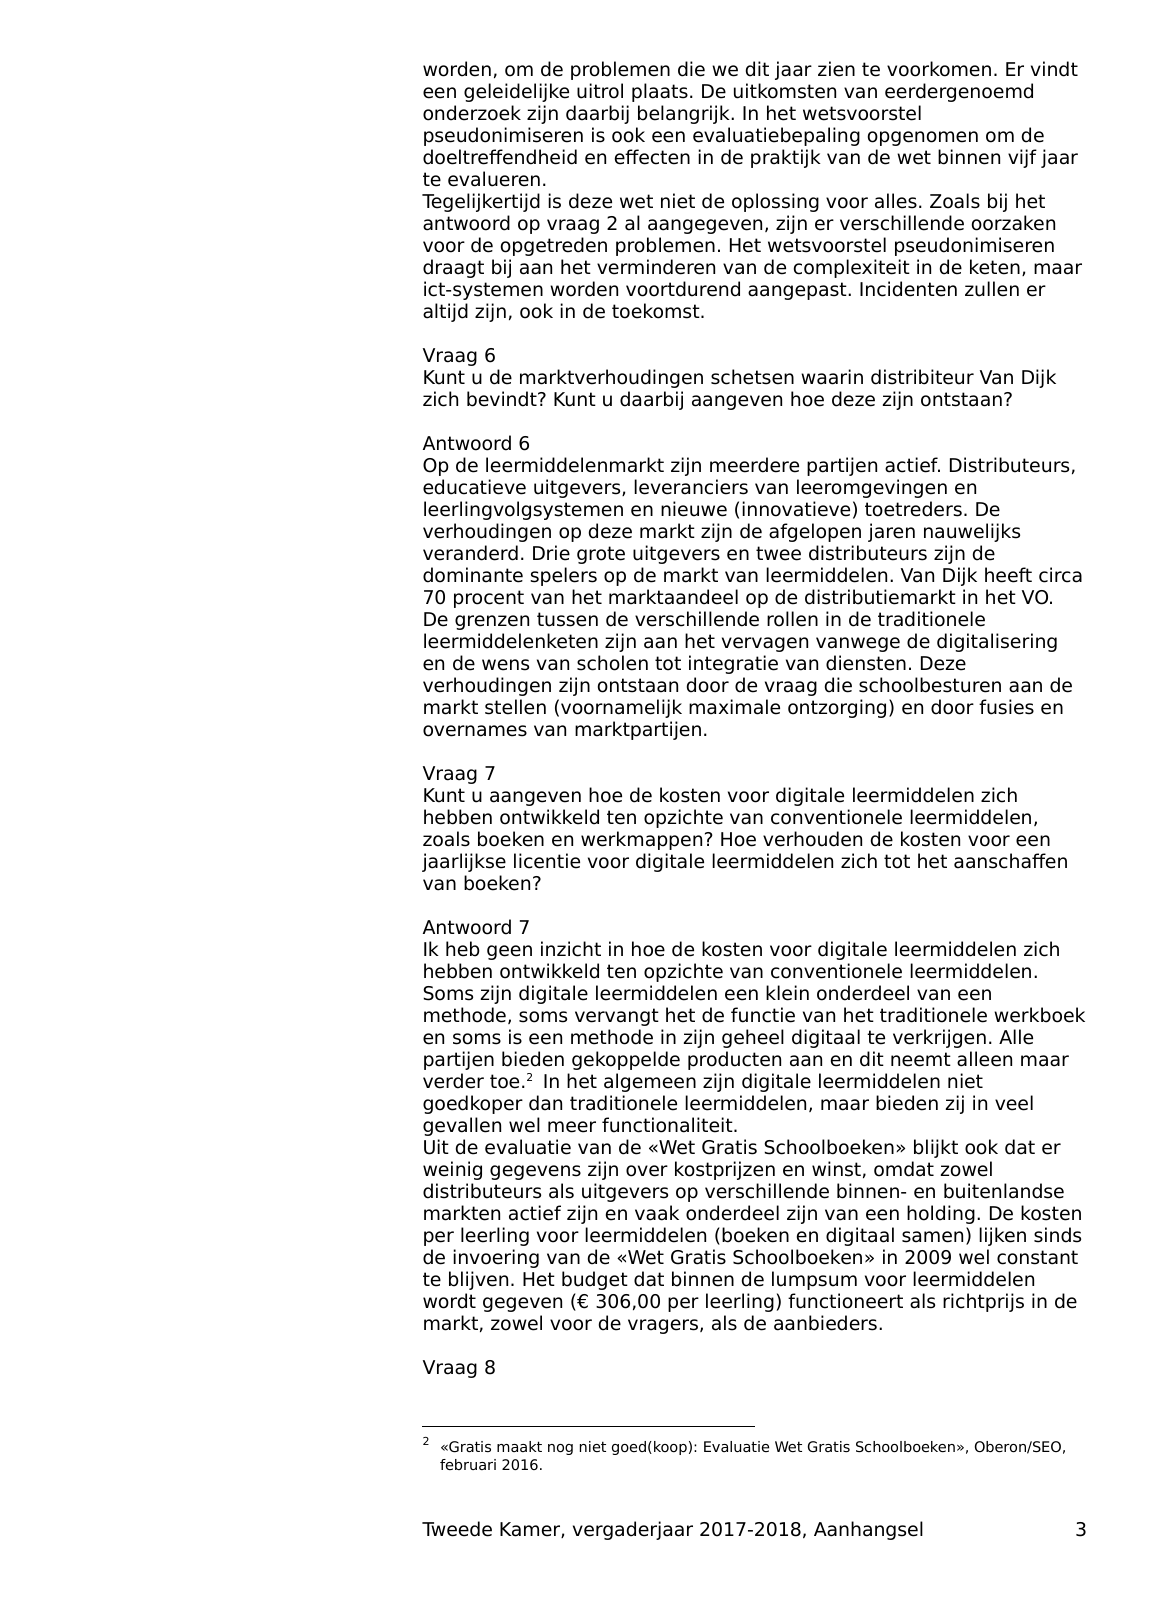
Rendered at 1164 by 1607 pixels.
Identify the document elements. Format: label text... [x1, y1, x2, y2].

text «Gratis maakt nog niet goed(koop): Evaluatie Wet Gratis Schoolboeken», Oberon/SEO, februari 2016. [422, 1435, 1087, 1474]
text Vraag 6 [422, 345, 1087, 367]
text Antwoord 7 [422, 917, 1087, 939]
text worden, om de problemen die we dit jaar zien te voorkomen. Er vindt een geleidelijke uitrol plaats. De uitkomsten van eerdergenoemd onderzoek zijn daarbij belangrijk. In het wetsvoorstel pseudonimiseren is ook een evaluatiebepaling opgenomen om de doeltreffendheid en effecten in de praktijk van de wet binnen vijf jaar te evalueren. [422, 59, 1087, 191]
text Antwoord 6 [422, 433, 1087, 455]
text Ik heb geen inzicht in hoe de kosten voor digitale leermiddelen zich hebben ontwikkeld ten opzichte van conventionele leermiddelen. Soms zijn digitale leermiddelen een klein onderdeel van een methode, soms vervangt het de functie van het traditionele werkboek en soms is een methode in zijn geheel digitaal te verkrijgen. Alle partijen bieden gekoppelde producten aan en dit neemt alleen maar verder toe. In het algemeen zijn digitale leermiddelen niet goedkoper dan traditionele leermiddelen, maar bieden zij in veel gevallen wel meer functionaliteit. [422, 939, 1087, 1137]
text Vraag 8 [422, 1357, 1087, 1379]
text Tegelijkertijd is deze wet niet de oplossing voor alles. Zoals bij het antwoord op vraag 2 al aangegeven, zijn er verschillende oorzaken voor de opgetreden problemen. Het wetsvoorstel pseudonimiseren draagt bij aan het verminderen van de complexiteit in de keten, maar ict-systemen worden voortdurend aangepast. Incidenten zullen er altijd zijn, ook in de toekomst. [422, 191, 1087, 323]
text Vraag 7 [422, 763, 1087, 785]
text Op de leermiddelenmarkt zijn meerdere partijen actief. Distributeurs, educatieve uitgevers, leveranciers van leeromgevingen en leerlingvolgsystemen en nieuwe (innovatieve) toetreders. De verhoudingen op deze markt zijn de afgelopen jaren nauwelijks veranderd. Drie grote uitgevers en twee distributeurs zijn de dominante spelers op de markt van leermiddelen. Van Dijk heeft circa 70 procent van het marktaandeel op de distributiemarkt in het VO. De grenzen tussen de verschillende rollen in de traditionele leermiddelenketen zijn aan het vervagen vanwege de digitalisering en de wens van scholen tot integratie van diensten. Deze verhoudingen zijn ontstaan door de vraag die schoolbesturen aan de markt stellen (voornamelijk maximale ontzorging) en door fusies en overnames van marktpartijen. [422, 455, 1087, 741]
text Uit de evaluatie van de «Wet Gratis Schoolboeken» blijkt ook dat er weinig gegevens zijn over kostprijzen en winst, omdat zowel distributeurs als uitgevers op verschillende binnen- en buitenlandse markten actief zijn en vaak onderdeel zijn van een holding. De kosten per leerling voor leermiddelen (boeken en digitaal samen) lijken sinds de invoering van de «Wet Gratis Schoolboeken» in 2009 wel constant te blijven. Het budget dat binnen de lumpsum voor leermiddelen wordt gegeven (€ 306,00 per leerling) functioneert als richtprijs in de markt, zowel voor de vragers, als de aanbieders. [422, 1137, 1087, 1335]
text Kunt u de marktverhoudingen schetsen waarin distribiteur Van Dijk zich bevindt? Kunt u daarbij aangeven hoe deze zijn ontstaan? [422, 367, 1087, 411]
text Kunt u aangeven hoe de kosten voor digitale leermiddelen zich hebben ontwikkeld ten opzichte van conventionele leermiddelen, zoals boeken en werkmappen? Hoe verhouden de kosten voor een jaarlijkse licentie voor digitale leermiddelen zich tot het aanschaffen van boeken? [422, 785, 1087, 895]
